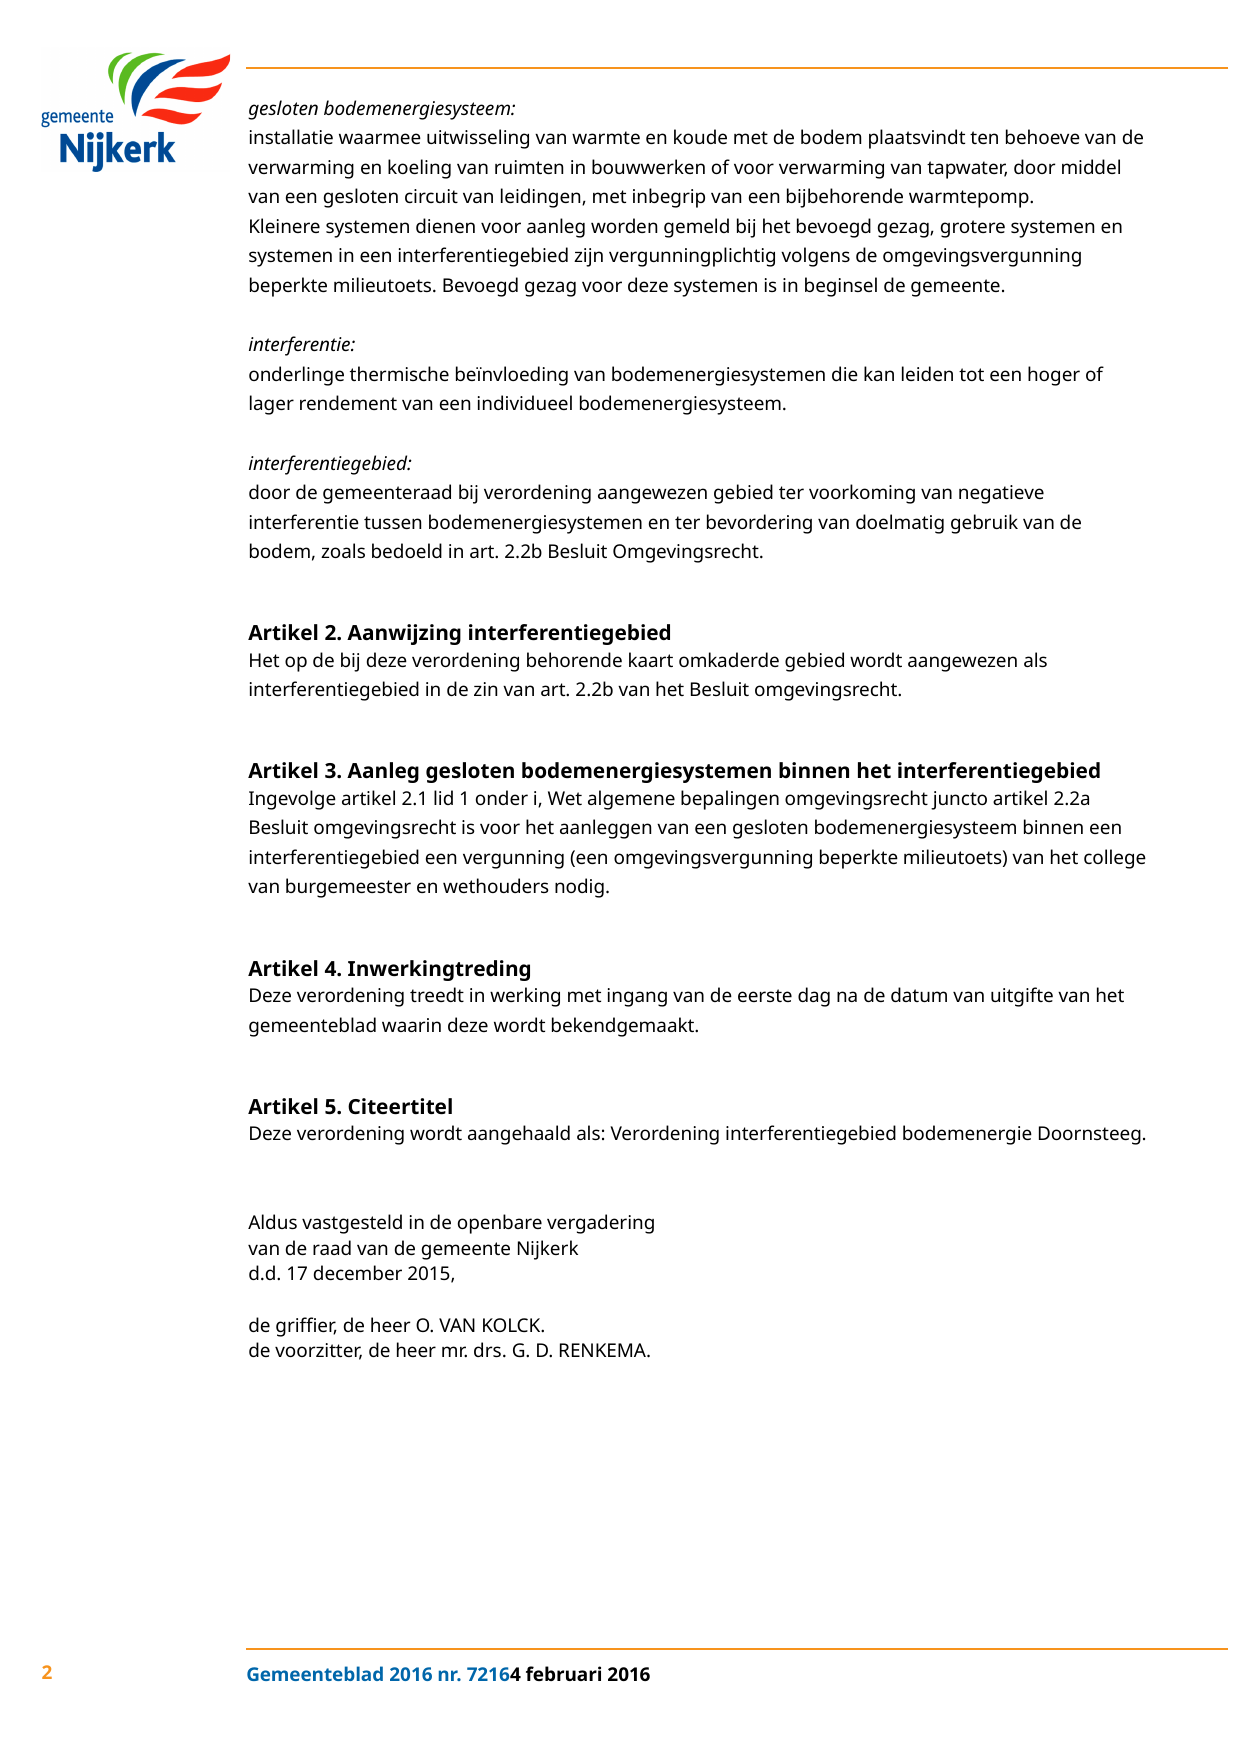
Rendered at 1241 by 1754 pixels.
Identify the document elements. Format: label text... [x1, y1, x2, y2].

text de voorzitter, de heer mr. drs. G. D. RENKEMA. [248, 1338, 1152, 1363]
text gesloten bodemenergiesysteem: [248, 95, 1152, 121]
text Kleinere systemen dienen voor aanleg worden gemeld bij het bevoegd gezag, grotere systemen en systemen in een interferentiegebied zijn vergunningplichtig volgens de omgevingsvergunning beperkte milieutoets. Bevoegd gezag voor deze systemen is in beginsel de gemeente. [248, 213, 1152, 298]
text Deze verordening treedt in werking met ingang van de eerste dag na de datum van uitgifte van het gemeenteblad waarin deze wordt bekendgemaakt. [248, 982, 1152, 1037]
text van de raad van de gemeente Nijkerk [248, 1235, 1152, 1260]
text Het op de bij deze verordening behorende kaart omkaderde gebied wordt aangewezen als interferentiegebied in de zin van art. 2.2b van het Besluit omgevingsrecht. [248, 647, 1152, 702]
text Artikel 4. Inwerkingtreding [248, 954, 1152, 982]
text onderlinge thermische beïnvloeding van bodemenergiesystemen die kan leiden tot een hoger of lager rendement van een individueel bodemenergiesysteem. [248, 361, 1152, 416]
text Aldus vastgesteld in de openbare vergadering [248, 1209, 1152, 1235]
text installatie waarmee uitwisseling van warmte en koude met de bodem plaatsvindt ten behoeve van de verwarming en koeling van ruimten in bouwwerken of voor verwarming van tapwater, door middel van een gesloten circuit van leidingen, met inbegrip van een bijbehorende warmtepomp. [248, 124, 1152, 209]
picture [41, 47, 231, 172]
text Ingevolge artikel 2.1 lid 1 onder i, Wet algemene bepalingen omgevingsrecht juncto artikel 2.2a Besluit omgevingsrecht is voor het aanleggen van een gesloten bodemenergiesysteem binnen een interferentiegebied een vergunning (een omgevingsvergunning beperkte milieutoets) van het college van burgemeester en wethouders nodig. [248, 785, 1152, 899]
text Artikel 2. Aanwijzing interferentiegebied [248, 618, 1152, 647]
text de griffier, de heer O. VAN KOLCK. [248, 1312, 1152, 1338]
text d.d. 17 december 2015, [248, 1260, 1152, 1286]
text door de gemeenteraad bij verordening aangewezen gebied ter voorkoming van negatieve interferentie tussen bodemenergiesystemen en ter bevordering van doelmatig gebruik van de bodem, zoals bedoeld in art. 2.2b Besluit Omgevingsrecht. [248, 479, 1152, 564]
text interferentiegebied: [248, 450, 1152, 476]
text Deze verordening wordt aangehaald als: Verordening interferentiegebied bodemenergie Doornsteeg. [248, 1120, 1152, 1146]
text Artikel 5. Citeertitel [248, 1092, 1152, 1120]
text Artikel 3. Aanleg gesloten bodemenergiesystemen binnen het interferentiegebied [248, 757, 1152, 785]
text interferentie: [248, 331, 1152, 357]
